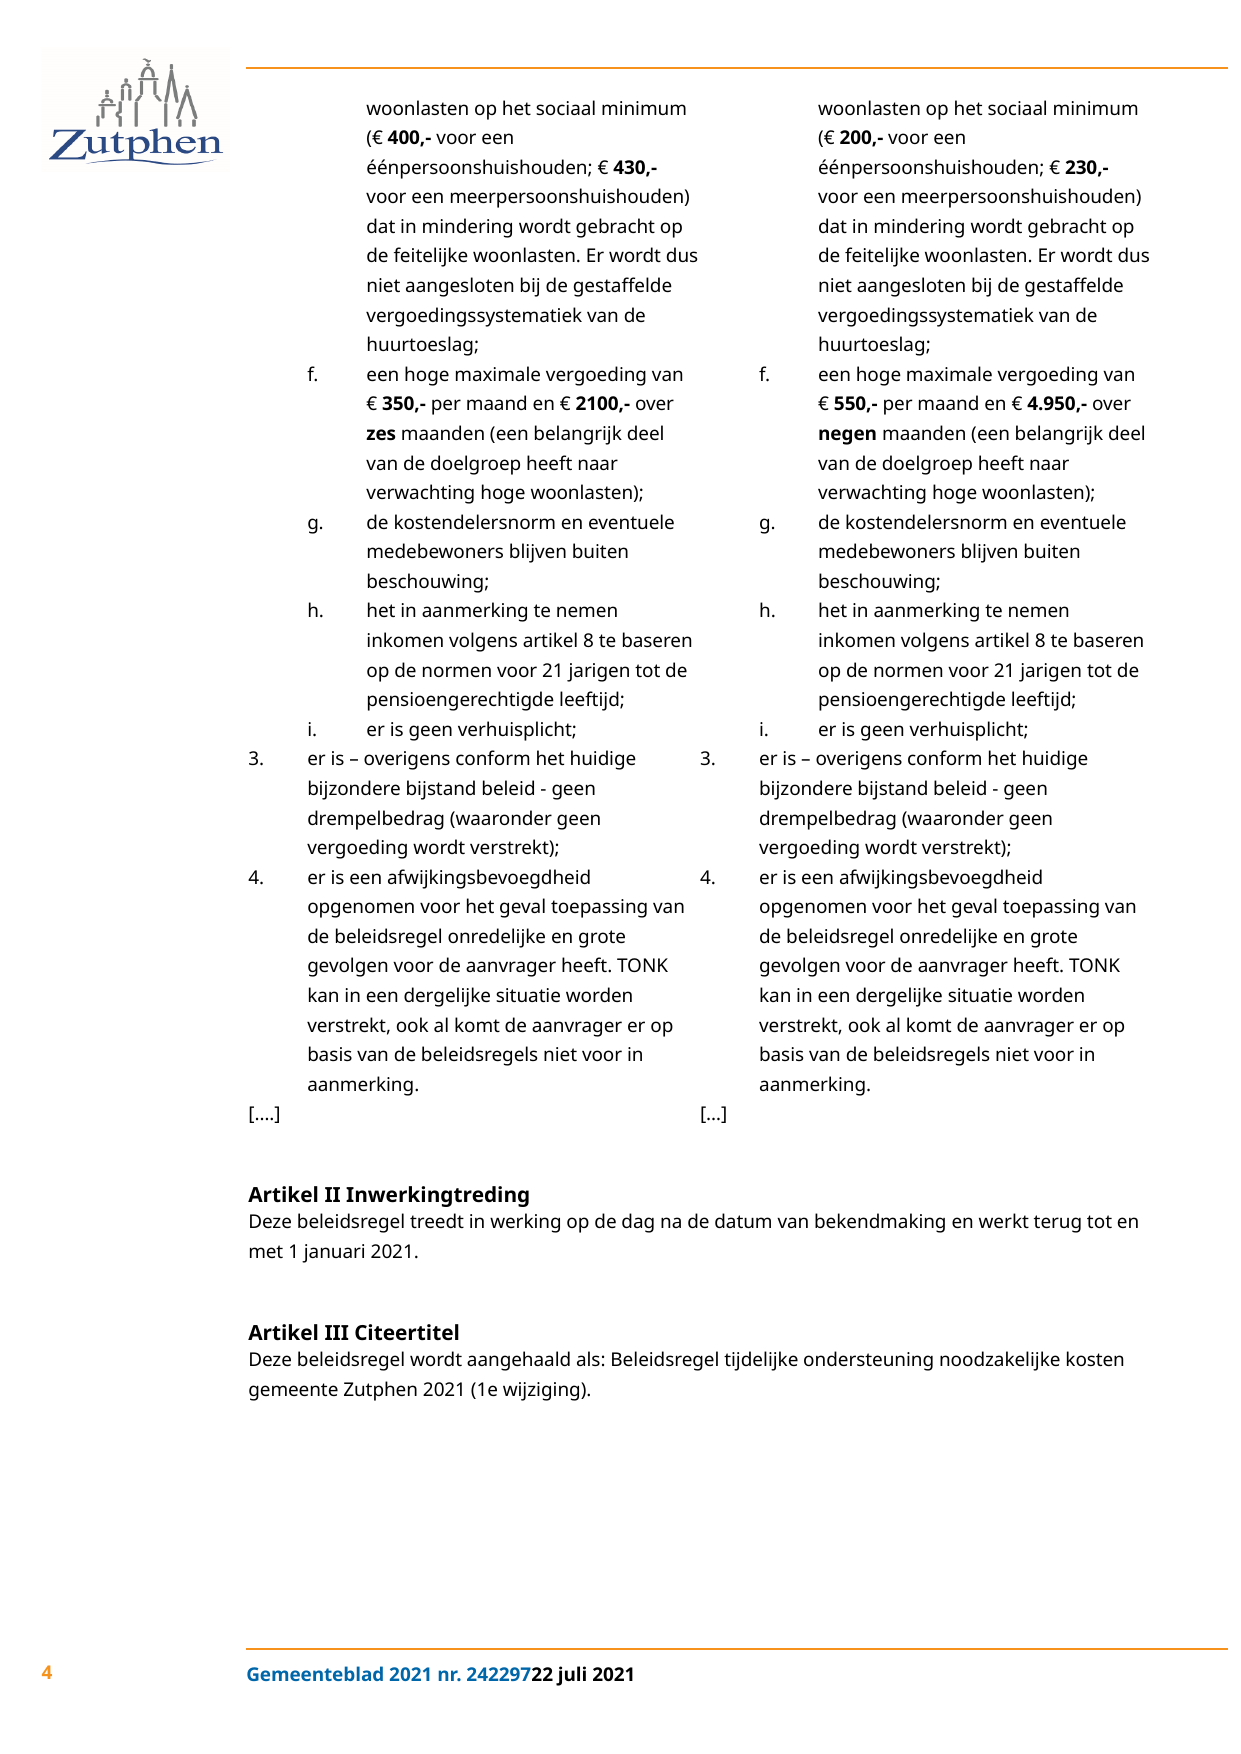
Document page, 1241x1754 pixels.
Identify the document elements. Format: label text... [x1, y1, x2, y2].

table_header [248, 1514, 700, 1540]
text Artikel III Citeertitel [248, 1318, 1152, 1346]
text Deze beleidsregel treedt in werking op de dag na de datum van bekendmaking en werkt terug tot en met 1 januari 2021. [248, 1208, 1152, 1264]
table_header [700, 1514, 1152, 1540]
text Deze beleidsregel wordt aangehaald als: Beleidsregel tijdelijke ondersteuning noodzakelijke kosten gemeente Zutphen 2021 (1e wijziging). [248, 1346, 1152, 1402]
table_cell woonlasten op het sociaal minimum (€ 400,- voor een éénpersoonshuishouden; € 430,- voor een meerpersoonshuishouden) dat in mindering wordt gebracht op de feitelijke woonlasten. Er wordt dus niet aangesloten bij de gestaffelde vergoedingssystematiek van de huurtoeslag; een hoge maximale vergoeding van € 350,- per maand en € 2100,- over zes maanden (een belangrijk deel van de doelgroep heeft naar verwachting hoge woonlasten); de kostendelersnorm en eventuele medebewoners blijven buiten beschouwing; het in aanmerking te nemen inkomen volgens artikel 8 te baseren op de normen voor 21 jarigen tot de pensioengerechtigde leeftijd; er is geen verhuisplicht; er is – overigens conform het huidige bijzondere bijstand beleid - geen drempelbedrag (waaronder geen vergoeding wordt verstrekt); er is een afwijkingsbevoegdheid opgenomen voor het geval toepassing van de beleidsregel onredelijke en grote gevolgen voor de aanvrager heeft. TONK kan in een dergelijke situatie worden verstrekt, ook al komt de aanvrager er op basis van de beleidsregels niet voor in aanmerking. [….] [248, 95, 700, 1126]
table_cell woonlasten op het sociaal minimum (€ 200,- voor een éénpersoonshuishouden; € 230,- voor een meerpersoonshuishouden) dat in mindering wordt gebracht op de feitelijke woonlasten. Er wordt dus niet aangesloten bij de gestaffelde vergoedingssystematiek van de huurtoeslag; een hoge maximale vergoeding van € 550,- per maand en € 4.950,- over negen maanden (een belangrijk deel van de doelgroep heeft naar verwachting hoge woonlasten); de kostendelersnorm en eventuele medebewoners blijven buiten beschouwing; het in aanmerking te nemen inkomen volgens artikel 8 te baseren op de normen voor 21 jarigen tot de pensioengerechtigde leeftijd; er is geen verhuisplicht; er is – overigens conform het huidige bijzondere bijstand beleid - geen drempelbedrag (waaronder geen vergoeding wordt verstrekt); er is een afwijkingsbevoegdheid opgenomen voor het geval toepassing van de beleidsregel onredelijke en grote gevolgen voor de aanvrager heeft. TONK kan in een dergelijke situatie worden verstrekt, ook al komt de aanvrager er op basis van de beleidsregels niet voor in aanmerking. […] [700, 95, 1152, 1126]
picture [41, 47, 231, 172]
text Artikel II Inwerkingtreding [248, 1180, 1152, 1208]
